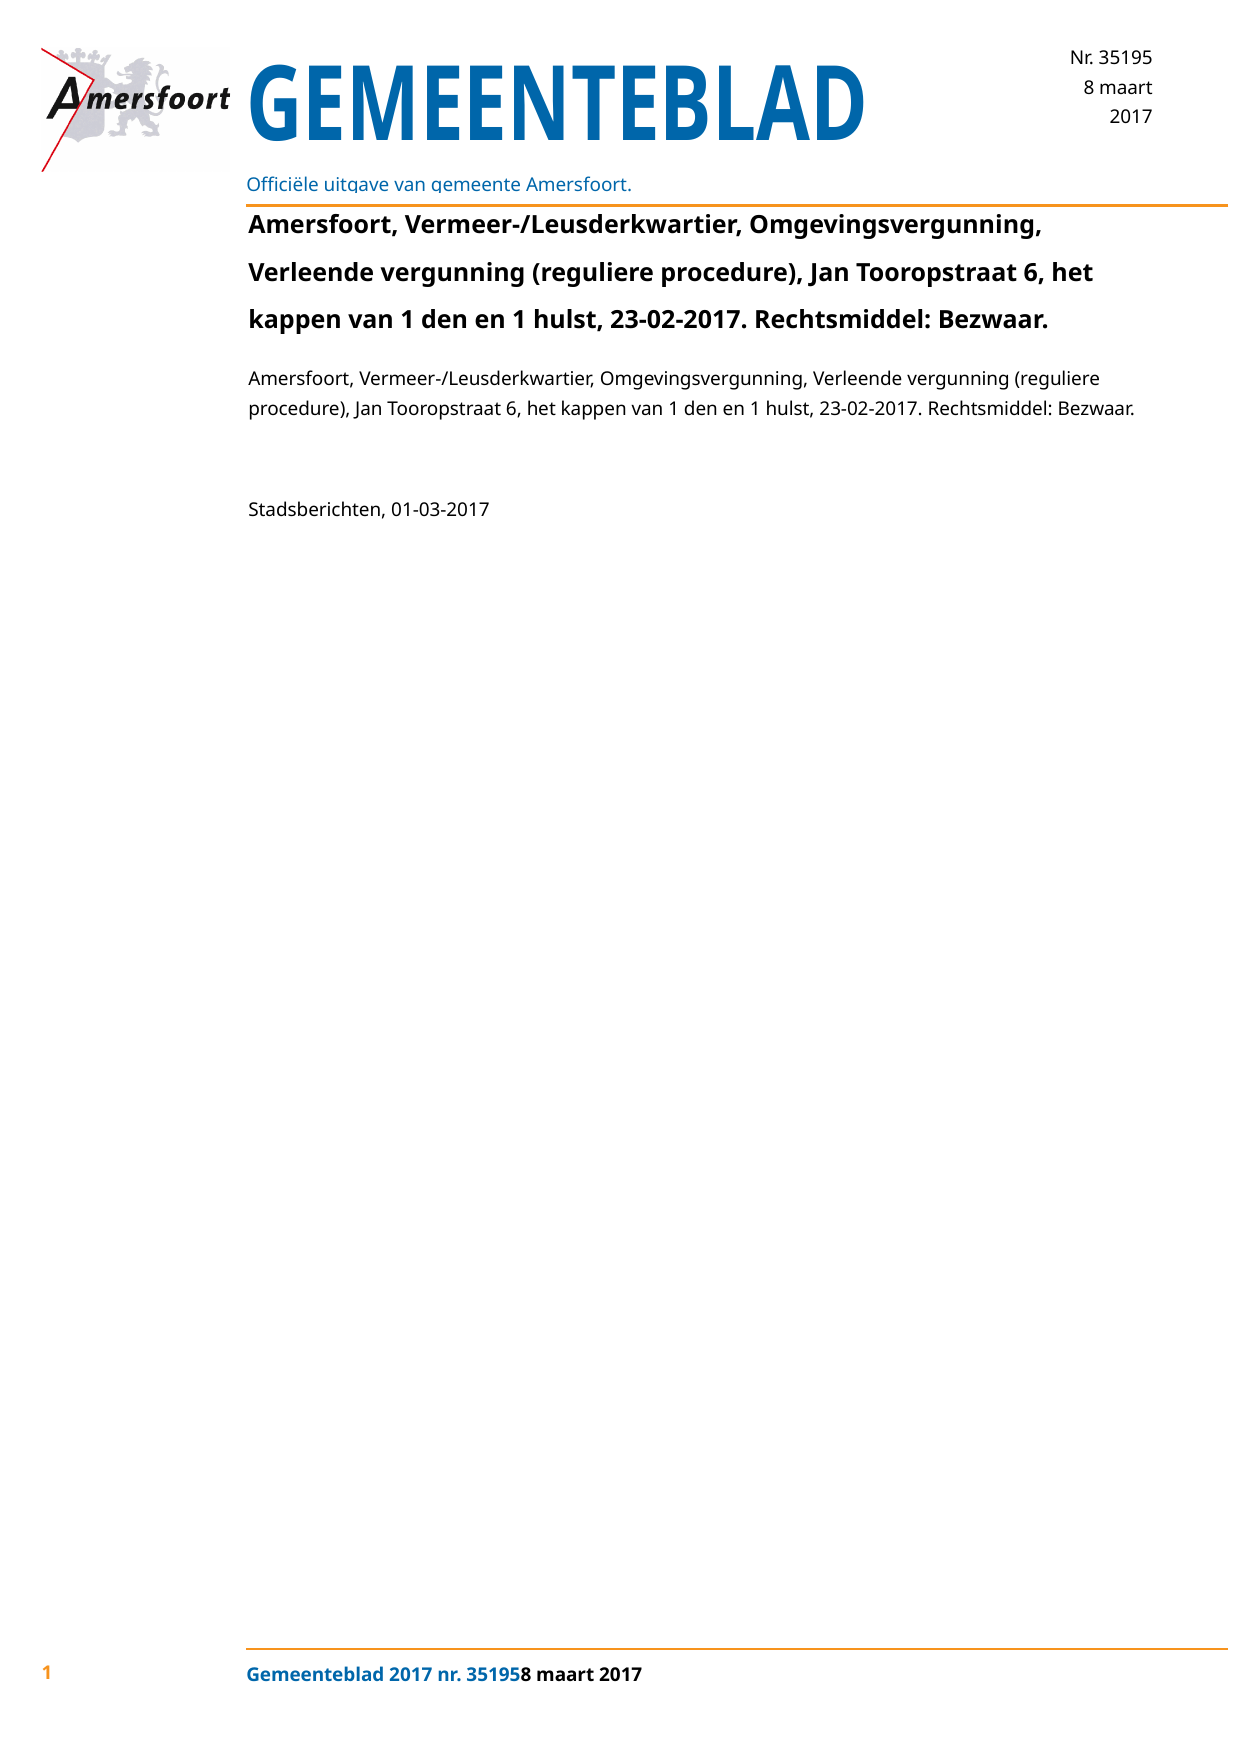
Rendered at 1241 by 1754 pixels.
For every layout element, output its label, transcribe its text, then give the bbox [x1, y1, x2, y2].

text Amersfoort, Vermeer-/Leusderkwartier, Omgevingsvergunning, Verleende vergunning (reguliere procedure), Jan Tooropstraat 6, het kappen van 1 den en 1 hulst, 23-02-2017. Rechtsmiddel: Bezwaar. [248, 366, 1152, 421]
picture [41, 47, 231, 172]
text Amersfoort, Vermeer-/Leusderkwartier, Omgevingsvergunning, Verleende vergunning (reguliere procedure), Jan Tooropstraat 6, het kappen van 1 den en 1 hulst, 23-02-2017. Rechtsmiddel: Bezwaar. [248, 207, 1152, 336]
text Stadsberichten, 01-03-2017 [248, 496, 1152, 522]
